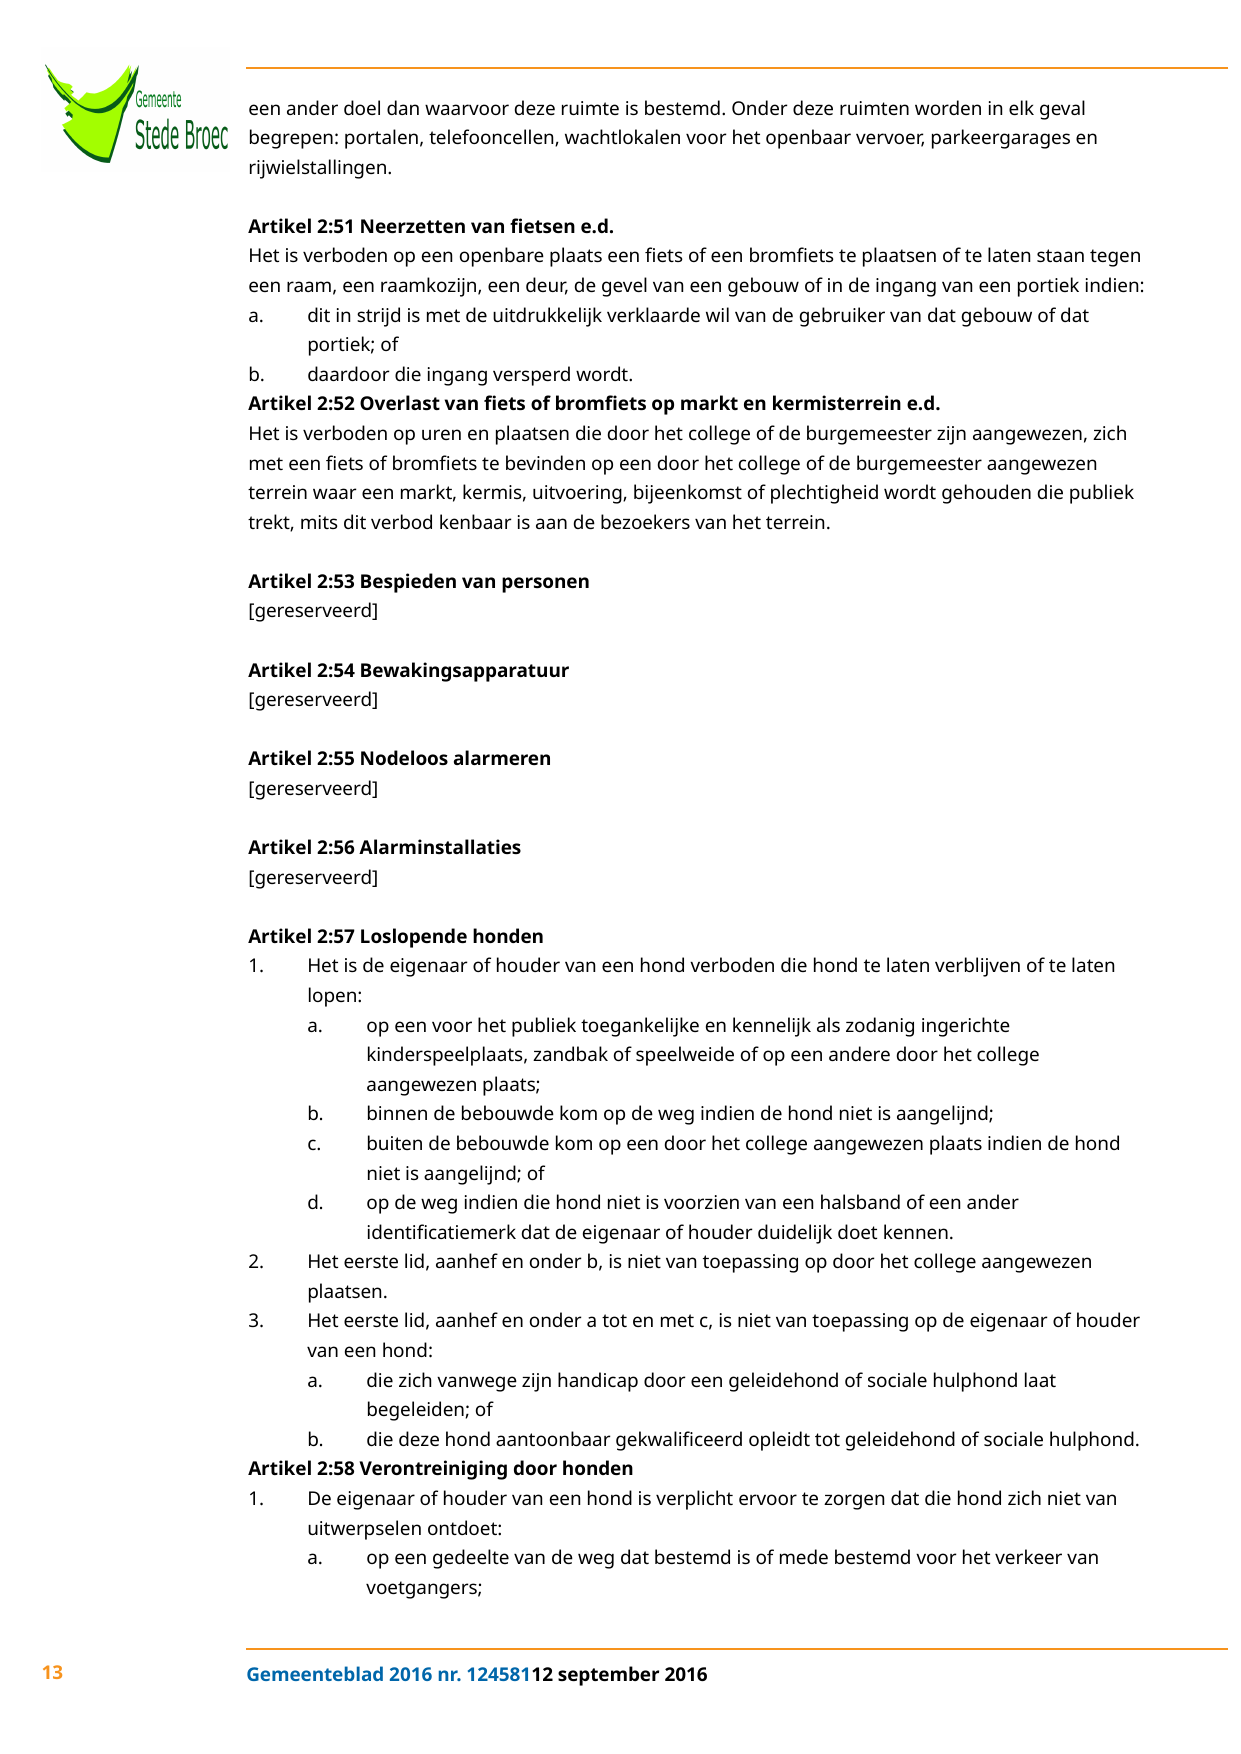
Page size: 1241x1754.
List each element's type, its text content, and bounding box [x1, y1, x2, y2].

text Artikel 2:54 Bewakingsapparatuur [248, 657, 1152, 683]
list Het eerste lid, aanhef en onder b, is niet van toepassing op door het college aangewezen plaatsen. [248, 1248, 1152, 1304]
list op een voor het publiek toegankelijke en kennelijk als zodanig ingerichte kinderspeelplaats, zandbak of speelweide of op een andere door het college aangewezen plaats; [307, 1012, 1152, 1097]
text [gereserveerd] [248, 864, 1152, 890]
list Het is de eigenaar of houder van een hond verboden die hond te laten verblijven of te laten lopen: [248, 953, 1152, 1008]
text een ander doel dan waarvoor deze ruimte is bestemd. Onder deze ruimten worden in elk geval begrepen: portalen, telefooncellen, wachtlokalen voor het openbaar vervoer, parkeergarages en rijwielstallingen. [248, 95, 1152, 180]
text [gereserveerd] [248, 598, 1152, 623]
text Het is verboden op uren en plaatsen die door het college of de burgemeester zijn aangewezen, zich met een fiets of bromfiets te bevinden op een door het college of de burgemeester aangewezen terrein waar een markt, kermis, uitvoering, bijeenkomst of plechtigheid wordt gehouden die publiek trekt, mits dit verbod kenbaar is aan de bezoekers van het terrein. [248, 420, 1152, 535]
list De eigenaar of houder van een hond is verplicht ervoor te zorgen dat die hond zich niet van uitwerpselen ontdoet: [248, 1485, 1152, 1541]
list die deze hond aantoonbaar gekwalificeerd opleidt tot geleidehond of sociale hulphond. [307, 1426, 1152, 1452]
list dit in strijd is met de uitdrukkelijk verklaarde wil van de gebruiker van dat gebouw of dat portiek; of [248, 302, 1152, 357]
text [gereserveerd] [248, 686, 1152, 712]
text [gereserveerd] [248, 775, 1152, 801]
text Artikel 2:51 Neerzetten van fietsen e.d. [248, 213, 1152, 239]
list buiten de bebouwde kom op een door het college aangewezen plaats indien de hond niet is aangelijnd; of [307, 1130, 1152, 1186]
text Artikel 2:57 Loslopende honden [248, 923, 1152, 949]
text Artikel 2:58 Verontreiniging door honden [248, 1456, 1152, 1481]
picture [41, 47, 231, 172]
list op een gedeelte van de weg dat bestemd is of mede bestemd voor het verkeer van voetgangers; [307, 1544, 1152, 1600]
text Artikel 2:56 Alarminstallaties [248, 834, 1152, 860]
list op de weg indien die hond niet is voorzien van een halsband of een ander identificatiemerk dat de eigenaar of houder duidelijk doet kennen. [307, 1189, 1152, 1245]
list die zich vanwege zijn handicap door een geleidehond of sociale hulphond laat begeleiden; of [307, 1367, 1152, 1422]
list binnen de bebouwde kom op de weg indien de hond niet is aangelijnd; [307, 1101, 1152, 1126]
text Artikel 2:55 Nodeloos alarmeren [248, 746, 1152, 771]
text Het is verboden op een openbare plaats een fiets of een bromfiets te plaatsen of te laten staan tegen een raam, een raamkozijn, een deur, de gevel van een gebouw of in de ingang van een portiek indien: [248, 243, 1152, 298]
text Artikel 2:52 Overlast van fiets of bromfiets op markt en kermisterrein e.d. [248, 391, 1152, 416]
text Artikel 2:53 Bespieden van personen [248, 568, 1152, 594]
list Het eerste lid, aanhef en onder a tot en met c, is niet van toepassing op de eigenaar of houder van een hond: [248, 1308, 1152, 1363]
list daardoor die ingang versperd wordt. [248, 361, 1152, 387]
